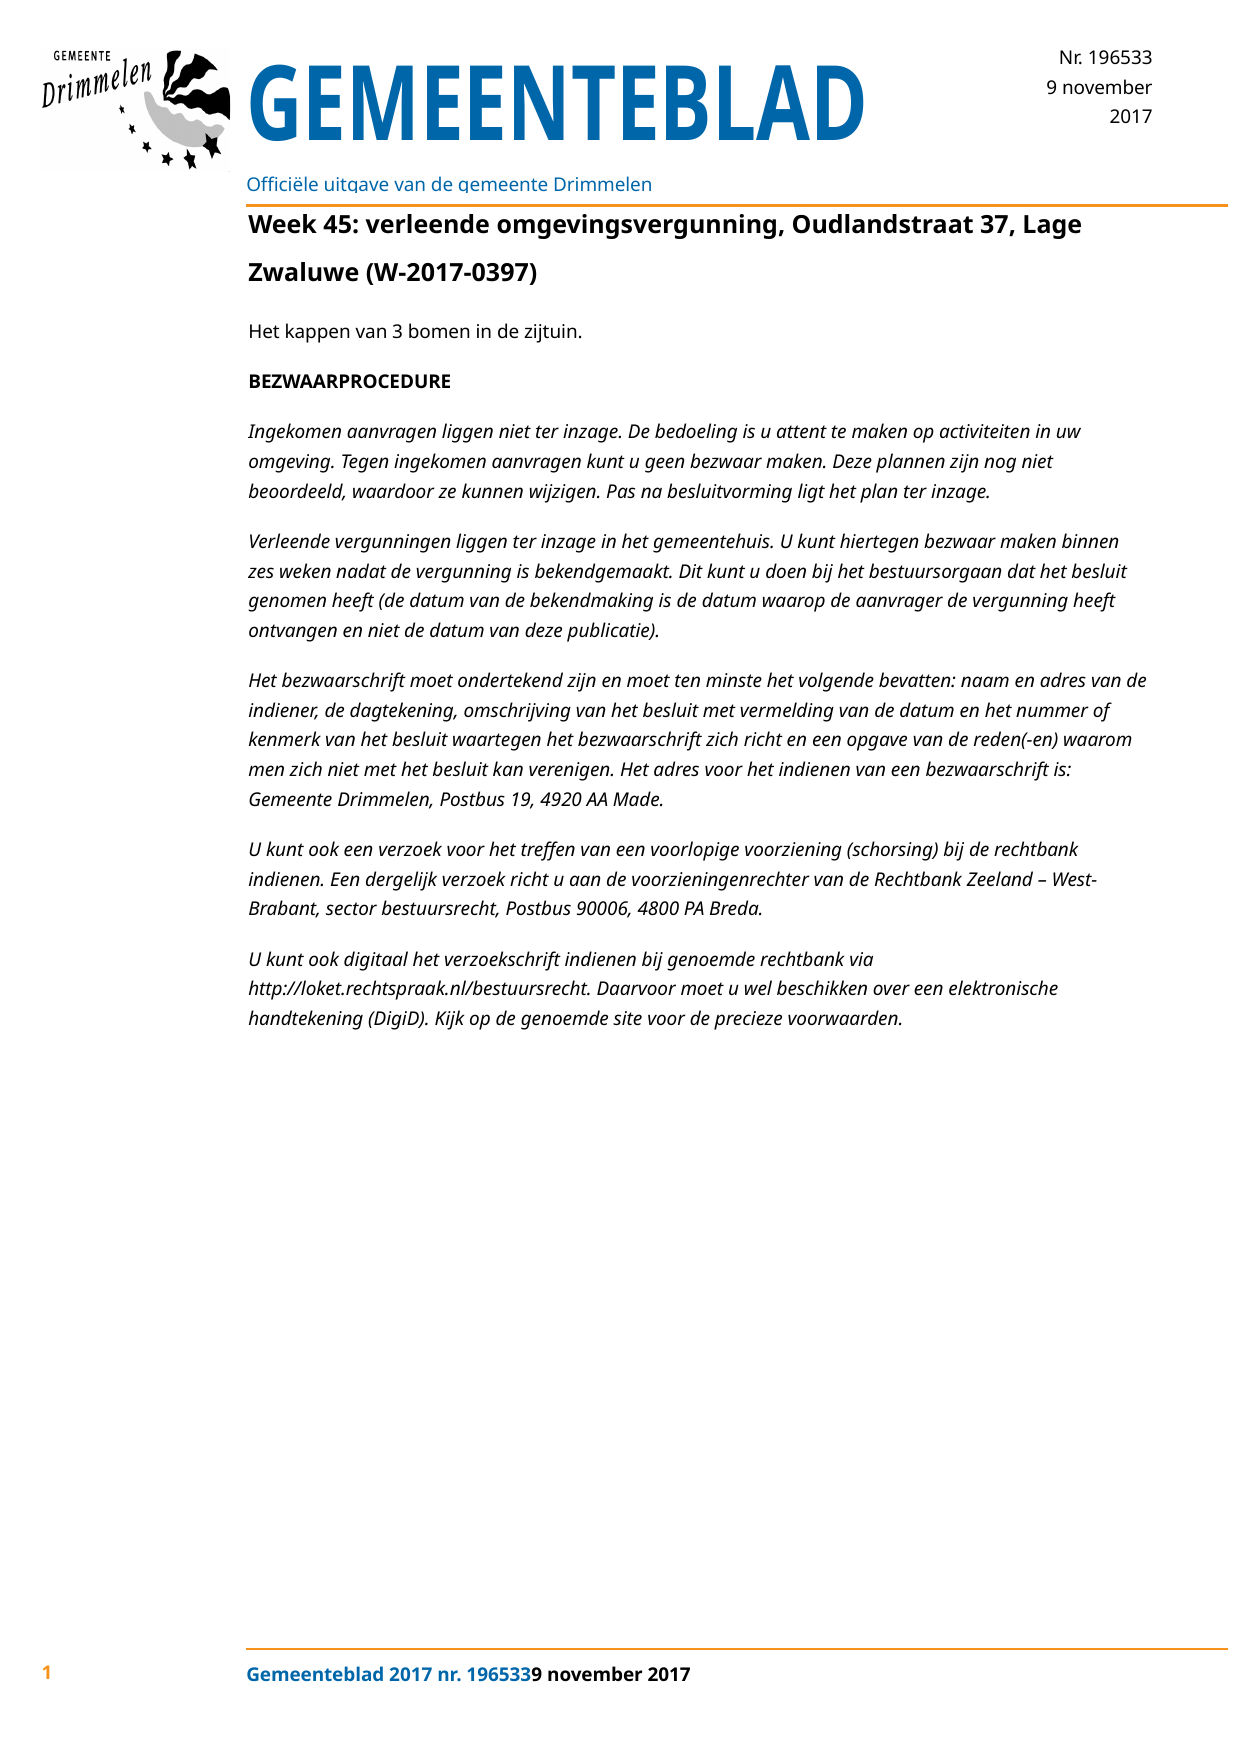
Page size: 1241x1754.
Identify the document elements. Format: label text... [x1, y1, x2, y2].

text Het bezwaarschrift moet ondertekend zijn en moet ten minste het volgende bevatten: naam en adres van de indiener, de dagtekening, omschrijving van het besluit met vermelding van de datum en het nummer of kenmerk van het besluit waartegen het bezwaarschrift zich richt en een opgave van de reden(-en) waarom men zich niet met het besluit kan verenigen. Het adres voor het indienen van een bezwaarschrift is: Gemeente Drimmelen, Postbus 19, 4920 AA Made. [248, 667, 1152, 812]
text U kunt ook een verzoek voor het treffen van een voorlopige voorziening (schorsing) bij de rechtbank indienen. Een dergelijk verzoek richt u aan de voorzieningenrechter van de Rechtbank Zeeland – West-Brabant, sector bestuursrecht, Postbus 90006, 4800 PA Breda. [248, 836, 1152, 921]
picture [41, 47, 231, 172]
text Week 45: verleende omgevingsvergunning, Oudlandstraat 37, Lage Zwaluwe (W-2017-0397) [248, 207, 1152, 288]
text U kunt ook digitaal het verzoekschrift indienen bij genoemde rechtbank via http://loket.rechtspraak.nl/bestuursrecht. Daarvoor moet u wel beschikken over een elektronische handtekening (DigiD). Kijk op de genoemde site voor de precieze voorwaarden. [248, 946, 1152, 1031]
text Verleende vergunningen liggen ter inzage in het gemeentehuis. U kunt hiertegen bezwaar maken binnen zes weken nadat de vergunning is bekendgemaakt. Dit kunt u doen bij het bestuursorgaan dat het besluit genomen heeft (de datum van de bekendmaking is de datum waarop de aanvrager de vergunning heeft ontvangen en niet de datum van deze publicatie). [248, 528, 1152, 643]
text BEZWAARPROCEDURE [248, 368, 1152, 394]
text Het kappen van 3 bomen in de zijtuin. [248, 318, 1152, 344]
text Ingekomen aanvragen liggen niet ter inzage. De bedoeling is u attent te maken op activiteiten in uw omgeving. Tegen ingekomen aanvragen kunt u geen bezwaar maken. Deze plannen zijn nog niet beoordeeld, waardoor ze kunnen wijzigen. Pas na besluitvorming ligt het plan ter inzage. [248, 419, 1152, 504]
